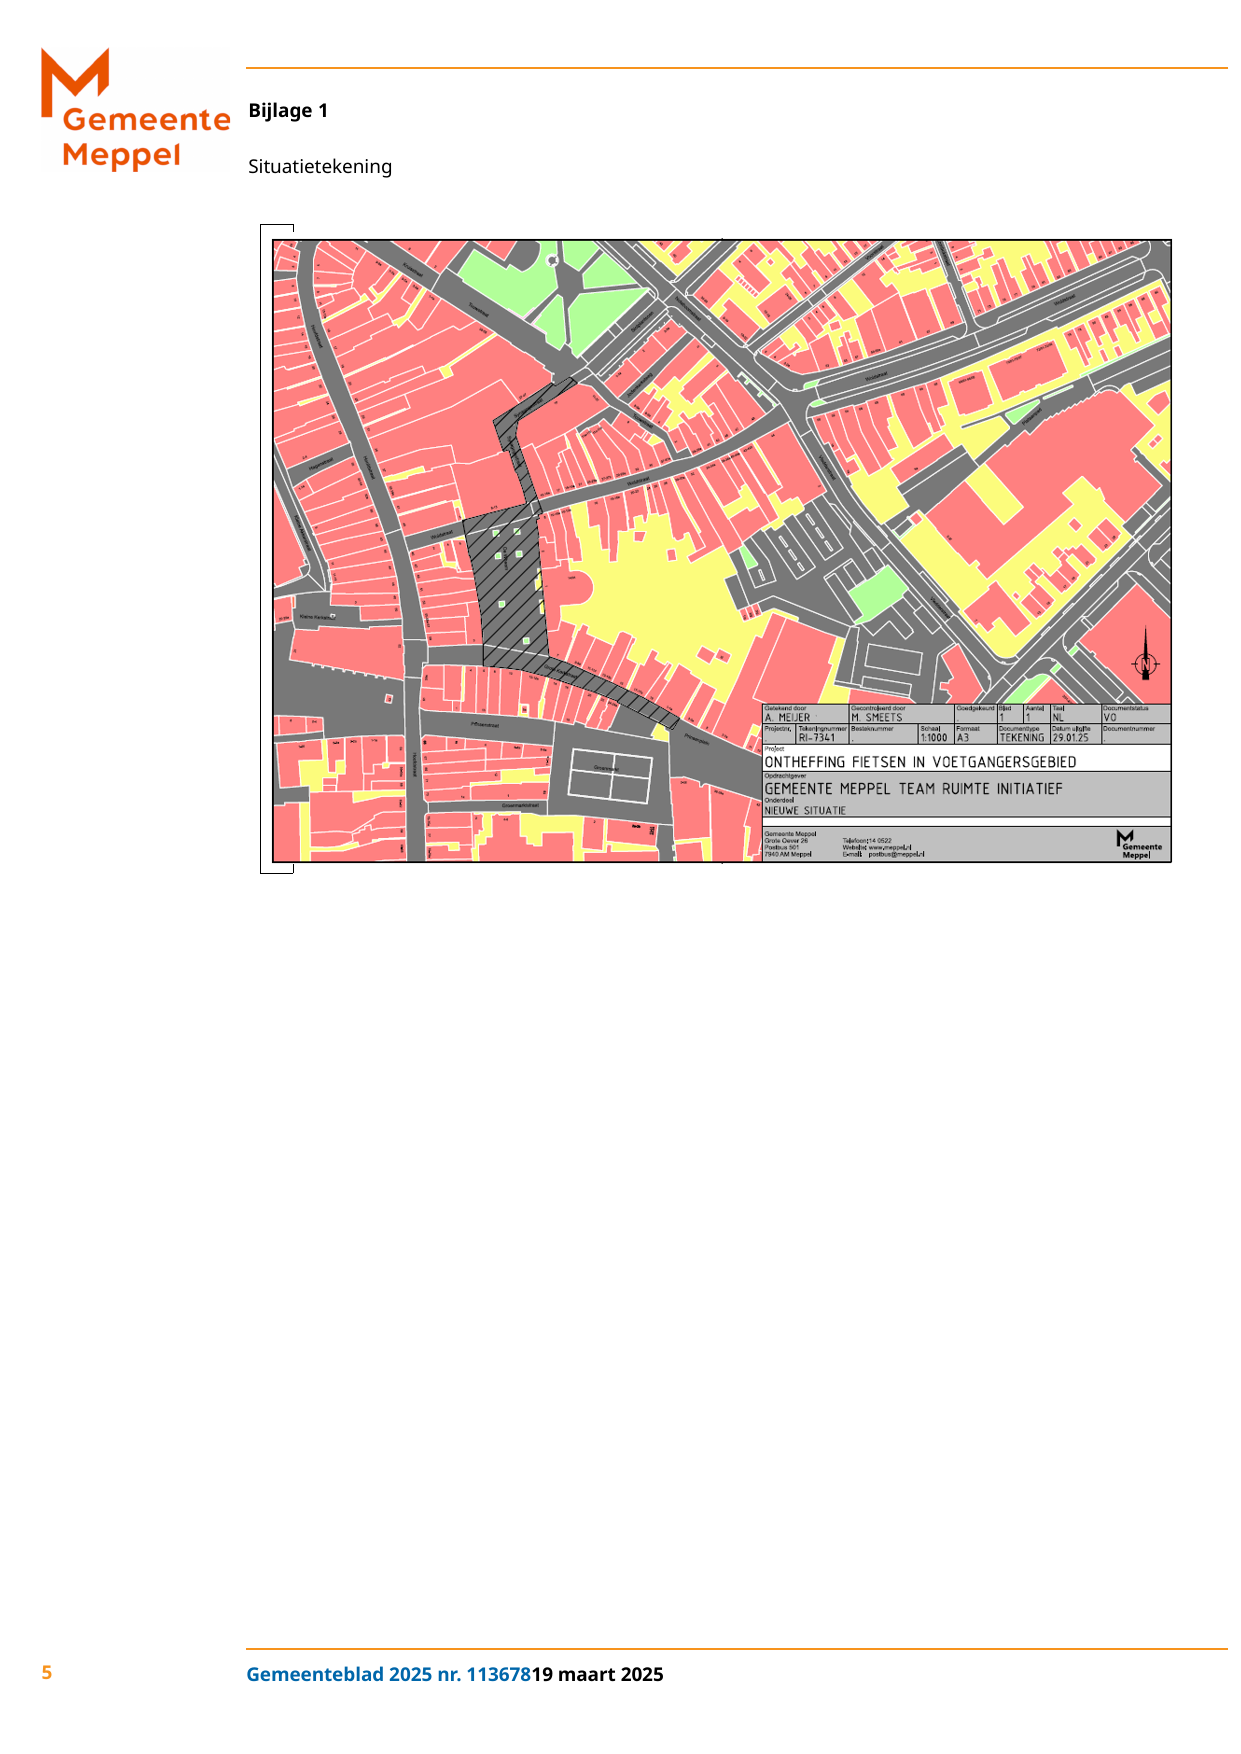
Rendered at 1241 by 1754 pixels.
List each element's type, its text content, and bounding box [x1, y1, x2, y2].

picture [41, 47, 231, 172]
text Situatietekening [248, 153, 1152, 179]
text Bijlage 1 [248, 95, 1152, 123]
picture [268, 232, 1173, 864]
